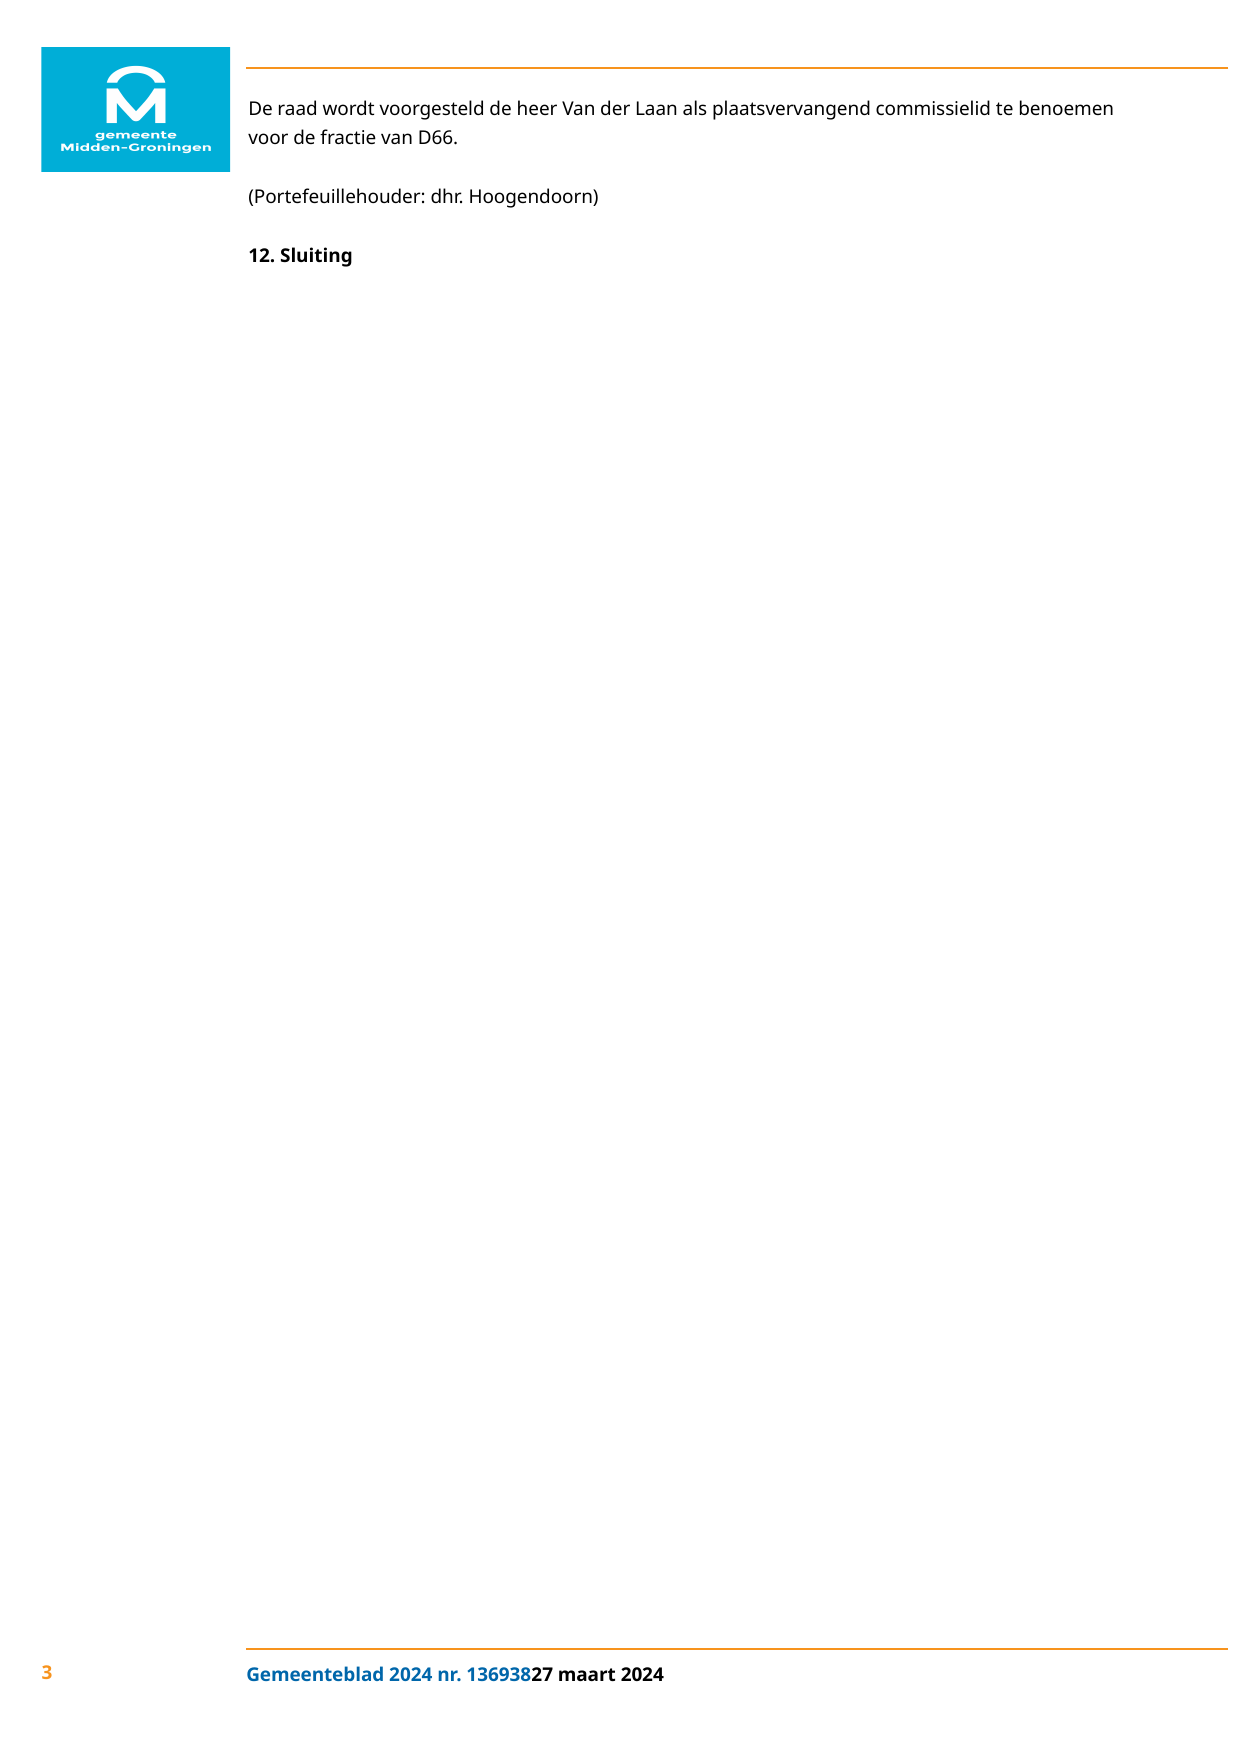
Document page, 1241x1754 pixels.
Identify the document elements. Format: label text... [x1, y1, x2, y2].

picture [108, 66, 164, 82]
picture [184, 146, 190, 153]
picture [107, 89, 165, 122]
text (Portefeuillehouder: dhr. Hoogendoorn) [248, 183, 1152, 209]
text 12. Sluiting [248, 243, 1152, 268]
text De raad wordt voorgesteld de heer Van der Laan als plaatsvervangend commissielid te benoemen voor de fractie van D66. [248, 95, 1152, 150]
